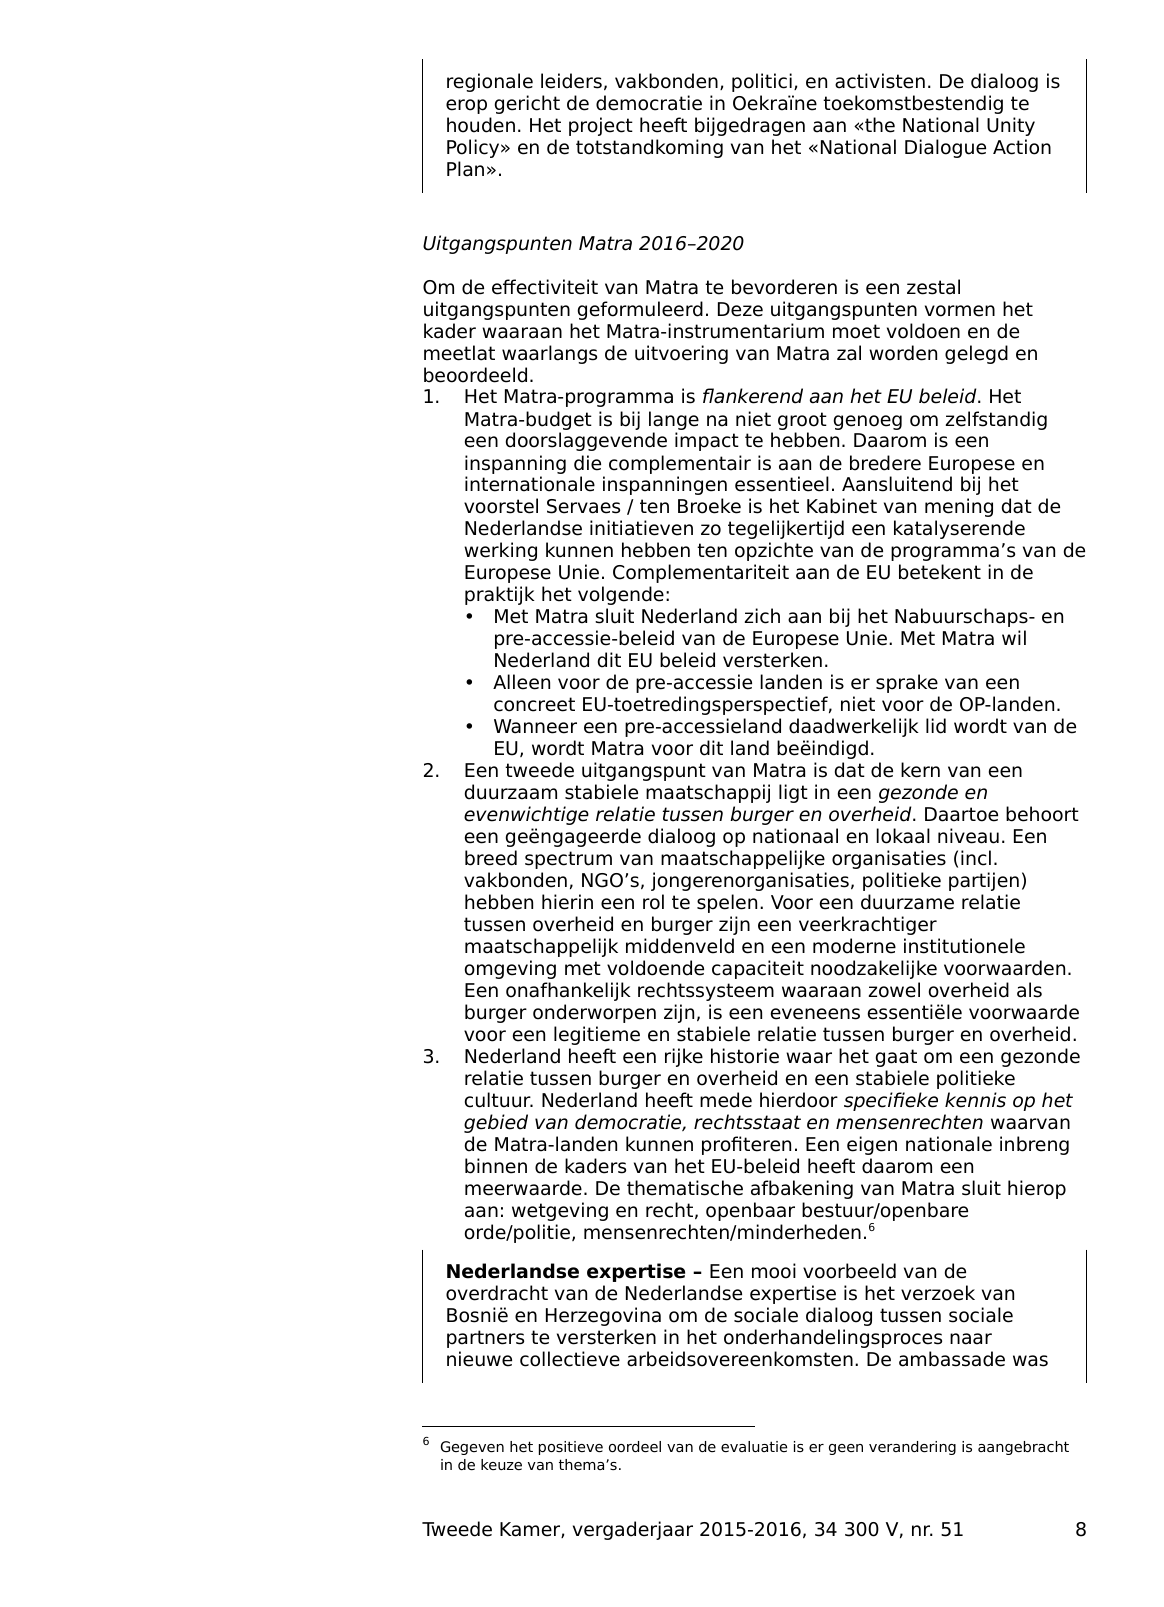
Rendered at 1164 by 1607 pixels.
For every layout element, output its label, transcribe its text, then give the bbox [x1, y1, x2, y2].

text • Wanneer een pre-accessieland daadwerkelijk lid wordt van de EU, wordt Matra voor dit land beëindigd. [464, 716, 1087, 760]
text 1. Het Matra-programma is flankerend aan het EU beleid. Het Matra-budget is bij lange na niet groot genoeg om zelfstandig een doorslaggevende impact te hebben. Daarom is een inspanning die complementair is aan de bredere Europese en internationale inspanningen essentieel. Aansluitend bij het voorstel Servaes / ten Broeke is het Kabinet van mening dat de Nederlandse initiatieven zo tegelijkertijd een katalyserende werking kunnen hebben ten opzichte van de programma’s van de Europese Unie. Complementariteit aan de EU betekent in de praktijk het volgende: [422, 386, 1087, 606]
text 3. Nederland heeft een rijke historie waar het gaat om een gezonde relatie tussen burger en overheid en een stabiele politieke cultuur. Nederland heeft mede hierdoor specifieke kennis op het gebied van democratie, rechtsstaat en mensenrechten waarvan de Matra-landen kunnen profiteren. Een eigen nationale inbreng binnen de kaders van het EU-beleid heeft daarom een meerwaarde. De thematische afbakening van Matra sluit hierop aan: wetgeving en recht, openbaar bestuur/openbare orde/politie, mensenrechten/minderheden. [422, 1046, 1087, 1244]
table_header Nederlandse expertise – Een mooi voorbeeld van de overdracht van de Nederlandse expertise is het verzoek van Bosnië en Herzegovina om de sociale dialoog tussen sociale partners te versterken in het onderhandelingsproces naar nieuwe collectieve arbeidsovereenkomsten. De ambassade was [423, 1250, 1086, 1383]
text Gegeven het positieve oordeel van de evaluatie is er geen verandering is aangebracht in de keuze van thema’s. [422, 1435, 1087, 1474]
text Om de effectiviteit van Matra te bevorderen is een zestal uitgangspunten geformuleerd. Deze uitgangspunten vormen het kader waaraan het Matra-instrumentarium moet voldoen en de meetlat waarlangs de uitvoering van Matra zal worden gelegd en beoordeeld. [422, 277, 1087, 386]
text • Alleen voor de pre-accessie landen is er sprake van een concreet EU-toetredingsperspectief, niet voor de OP-landen. [464, 672, 1087, 716]
subtitle Uitgangspunten Matra 2016–2020 [422, 232, 1087, 254]
text 2. Een tweede uitgangspunt van Matra is dat de kern van een duurzaam stabiele maatschappij ligt in een gezonde en evenwichtige relatie tussen burger en overheid. Daartoe behoort een geëngageerde dialoog op nationaal en lokaal niveau. Een breed spectrum van maatschappelijke organisaties (incl. vakbonden, NGO’s, jongerenorganisaties, politieke partijen) hebben hierin een rol te spelen. Voor een duurzame relatie tussen overheid en burger zijn een veerkrachtiger maatschappelijk middenveld en een moderne institutionele omgeving met voldoende capaciteit noodzakelijke voorwaarden. Een onafhankelijk rechtssysteem waaraan zowel overheid als burger onderworpen zijn, is een eveneens essentiële voorwaarde voor een legitieme en stabiele relatie tussen burger en overheid. [422, 760, 1087, 1046]
text • Met Matra sluit Nederland zich aan bij het Nabuurschaps- en pre-accessie-beleid van de Europese Unie. Met Matra wil Nederland dit EU beleid versterken. [464, 606, 1087, 672]
table_header regionale leiders, vakbonden, politici, en activisten. De dialoog is erop gericht de democratie in Oekraïne toekomstbestendig te houden. Het project heeft bijgedragen aan «the National Unity Policy» en de totstandkoming van het «National Dialogue Action Plan». [423, 59, 1086, 192]
